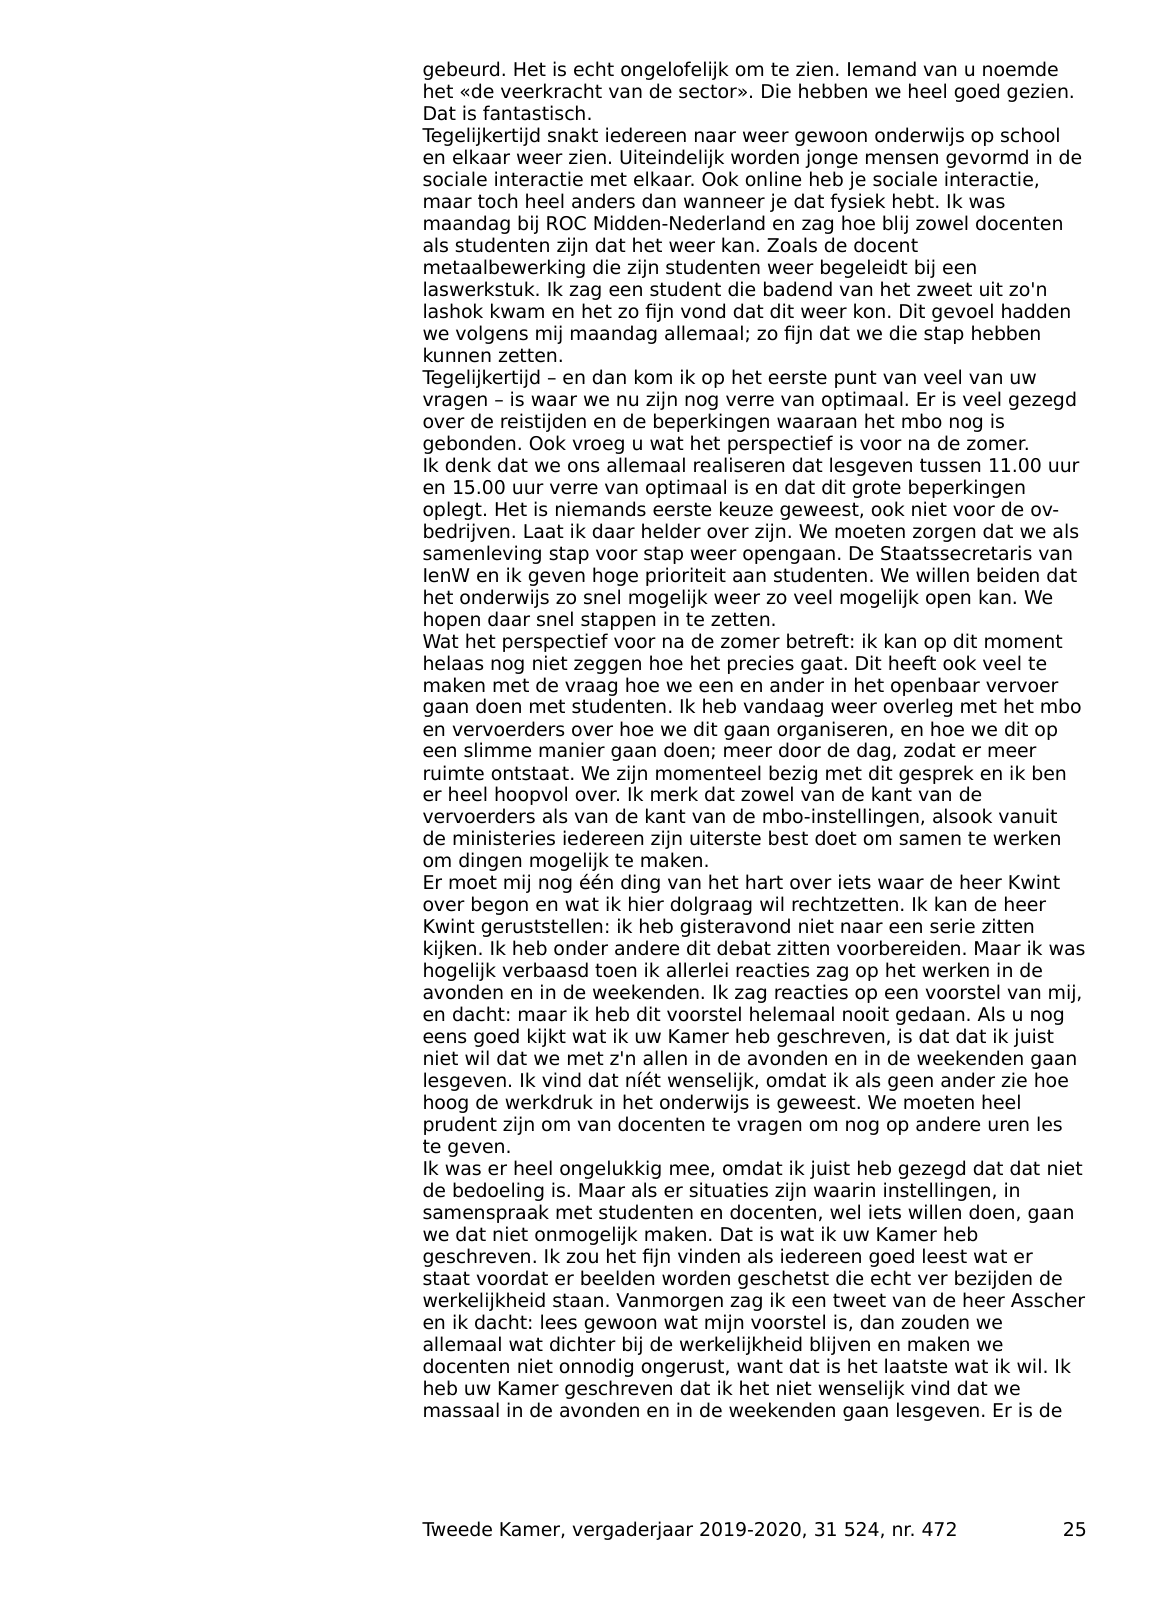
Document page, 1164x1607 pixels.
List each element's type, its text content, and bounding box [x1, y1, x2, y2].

text Tegelijkertijd – en dan kom ik op het eerste punt van veel van uw vragen – is waar we nu zijn nog verre van optimaal. Er is veel gezegd over de reistijden en de beperkingen waaraan het mbo nog is gebonden. Ook vroeg u wat het perspectief is voor na de zomer. [422, 367, 1087, 455]
text Er moet mij nog één ding van het hart over iets waar de heer Kwint over begon en wat ik hier dolgraag wil rechtzetten. Ik kan de heer Kwint geruststellen: ik heb gisteravond niet naar een serie zitten kijken. Ik heb onder andere dit debat zitten voorbereiden. Maar ik was hogelijk verbaasd toen ik allerlei reacties zag op het werken in de avonden en in de weekenden. Ik zag reacties op een voorstel van mij, en dacht: maar ik heb dit voorstel helemaal nooit gedaan. Als u nog eens goed kijkt wat ik uw Kamer heb geschreven, is dat dat ik juist niet wil dat we met z'n allen in de avonden en in de weekenden gaan lesgeven. Ik vind dat níét wenselijk, omdat ik als geen ander zie hoe hoog de werkdruk in het onderwijs is geweest. We moeten heel prudent zijn om van docenten te vragen om nog op andere uren les te geven. [422, 872, 1087, 1158]
text gebeurd. Het is echt ongelofelijk om te zien. Iemand van u noemde het «de veerkracht van de sector». Die hebben we heel goed gezien. Dat is fantastisch. [422, 59, 1087, 125]
text Ik denk dat we ons allemaal realiseren dat lesgeven tussen 11.00 uur en 15.00 uur verre van optimaal is en dat dit grote beperkingen oplegt. Het is niemands eerste keuze geweest, ook niet voor de ov-bedrijven. Laat ik daar helder over zijn. We moeten zorgen dat we als samenleving stap voor stap weer opengaan. De Staatssecretaris van IenW en ik geven hoge prioriteit aan studenten. We willen beiden dat het onderwijs zo snel mogelijk weer zo veel mogelijk open kan. We hopen daar snel stappen in te zetten. [422, 455, 1087, 631]
text Wat het perspectief voor na de zomer betreft: ik kan op dit moment helaas nog niet zeggen hoe het precies gaat. Dit heeft ook veel te maken met de vraag hoe we een en ander in het openbaar vervoer gaan doen met studenten. Ik heb vandaag weer overleg met het mbo en vervoerders over hoe we dit gaan organiseren, en hoe we dit op een slimme manier gaan doen; meer door de dag, zodat er meer ruimte ontstaat. We zijn momenteel bezig met dit gesprek en ik ben er heel hoopvol over. Ik merk dat zowel van de kant van de vervoerders als van de kant van de mbo-instellingen, alsook vanuit de ministeries iedereen zijn uiterste best doet om samen te werken om dingen mogelijk te maken. [422, 631, 1087, 872]
text Ik was er heel ongelukkig mee, omdat ik juist heb gezegd dat dat niet de bedoeling is. Maar als er situaties zijn waarin instellingen, in samenspraak met studenten en docenten, wel iets willen doen, gaan we dat niet onmogelijk maken. Dat is wat ik uw Kamer heb geschreven. Ik zou het fijn vinden als iedereen goed leest wat er staat voordat er beelden worden geschetst die echt ver bezijden de werkelijkheid staan. Vanmorgen zag ik een tweet van de heer Asscher en ik dacht: lees gewoon wat mijn voorstel is, dan zouden we allemaal wat dichter bij de werkelijkheid blijven en maken we docenten niet onnodig ongerust, want dat is het laatste wat ik wil. Ik heb uw Kamer geschreven dat ik het niet wenselijk vind dat we massaal in de avonden en in de weekenden gaan lesgeven. Er is de [422, 1158, 1087, 1422]
text Tegelijkertijd snakt iedereen naar weer gewoon onderwijs op school en elkaar weer zien. Uiteindelijk worden jonge mensen gevormd in de sociale interactie met elkaar. Ook online heb je sociale interactie, maar toch heel anders dan wanneer je dat fysiek hebt. Ik was maandag bij ROC Midden-Nederland en zag hoe blij zowel docenten als studenten zijn dat het weer kan. Zoals de docent metaalbewerking die zijn studenten weer begeleidt bij een laswerkstuk. Ik zag een student die badend van het zweet uit zo'n lashok kwam en het zo fijn vond dat dit weer kon. Dit gevoel hadden we volgens mij maandag allemaal; zo fijn dat we die stap hebben kunnen zetten. [422, 125, 1087, 367]
